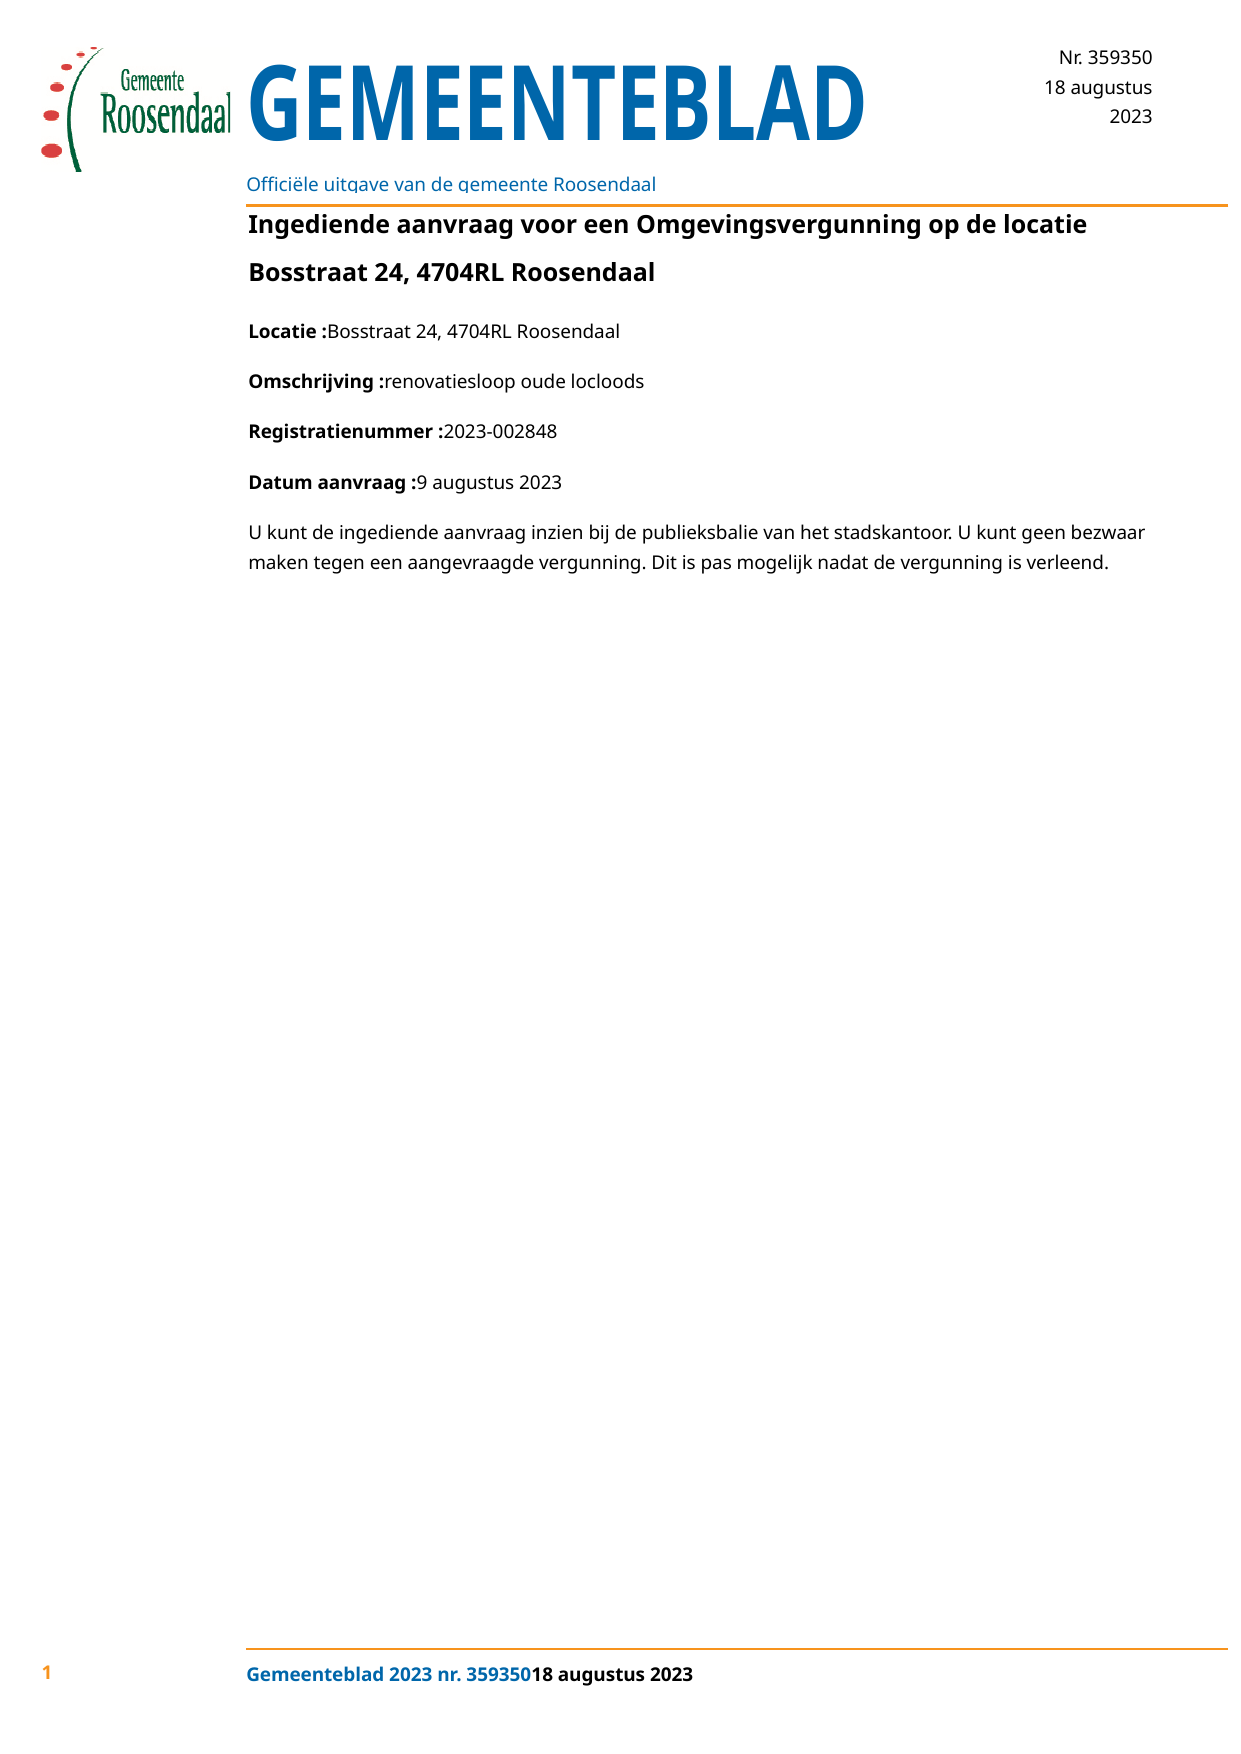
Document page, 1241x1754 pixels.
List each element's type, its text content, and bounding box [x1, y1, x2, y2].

text Omschrijving :renovatiesloop oude locloods [248, 368, 1152, 394]
text Datum aanvraag :9 augustus 2023 [248, 469, 1152, 495]
text U kunt de ingediende aanvraag inzien bij de publieksbalie van het stadskantoor. U kunt geen bezwaar maken tegen een aangevraagde vergunning. Dit is pas mogelijk nadat de vergunning is verleend. [248, 519, 1152, 575]
text Ingediende aanvraag voor een Omgevingsvergunning op de locatie Bosstraat 24, 4704RL Roosendaal [248, 207, 1152, 288]
text Registratienummer :2023-002848 [248, 419, 1152, 444]
picture [41, 47, 231, 172]
text Locatie :Bosstraat 24, 4704RL Roosendaal [248, 318, 1152, 344]
